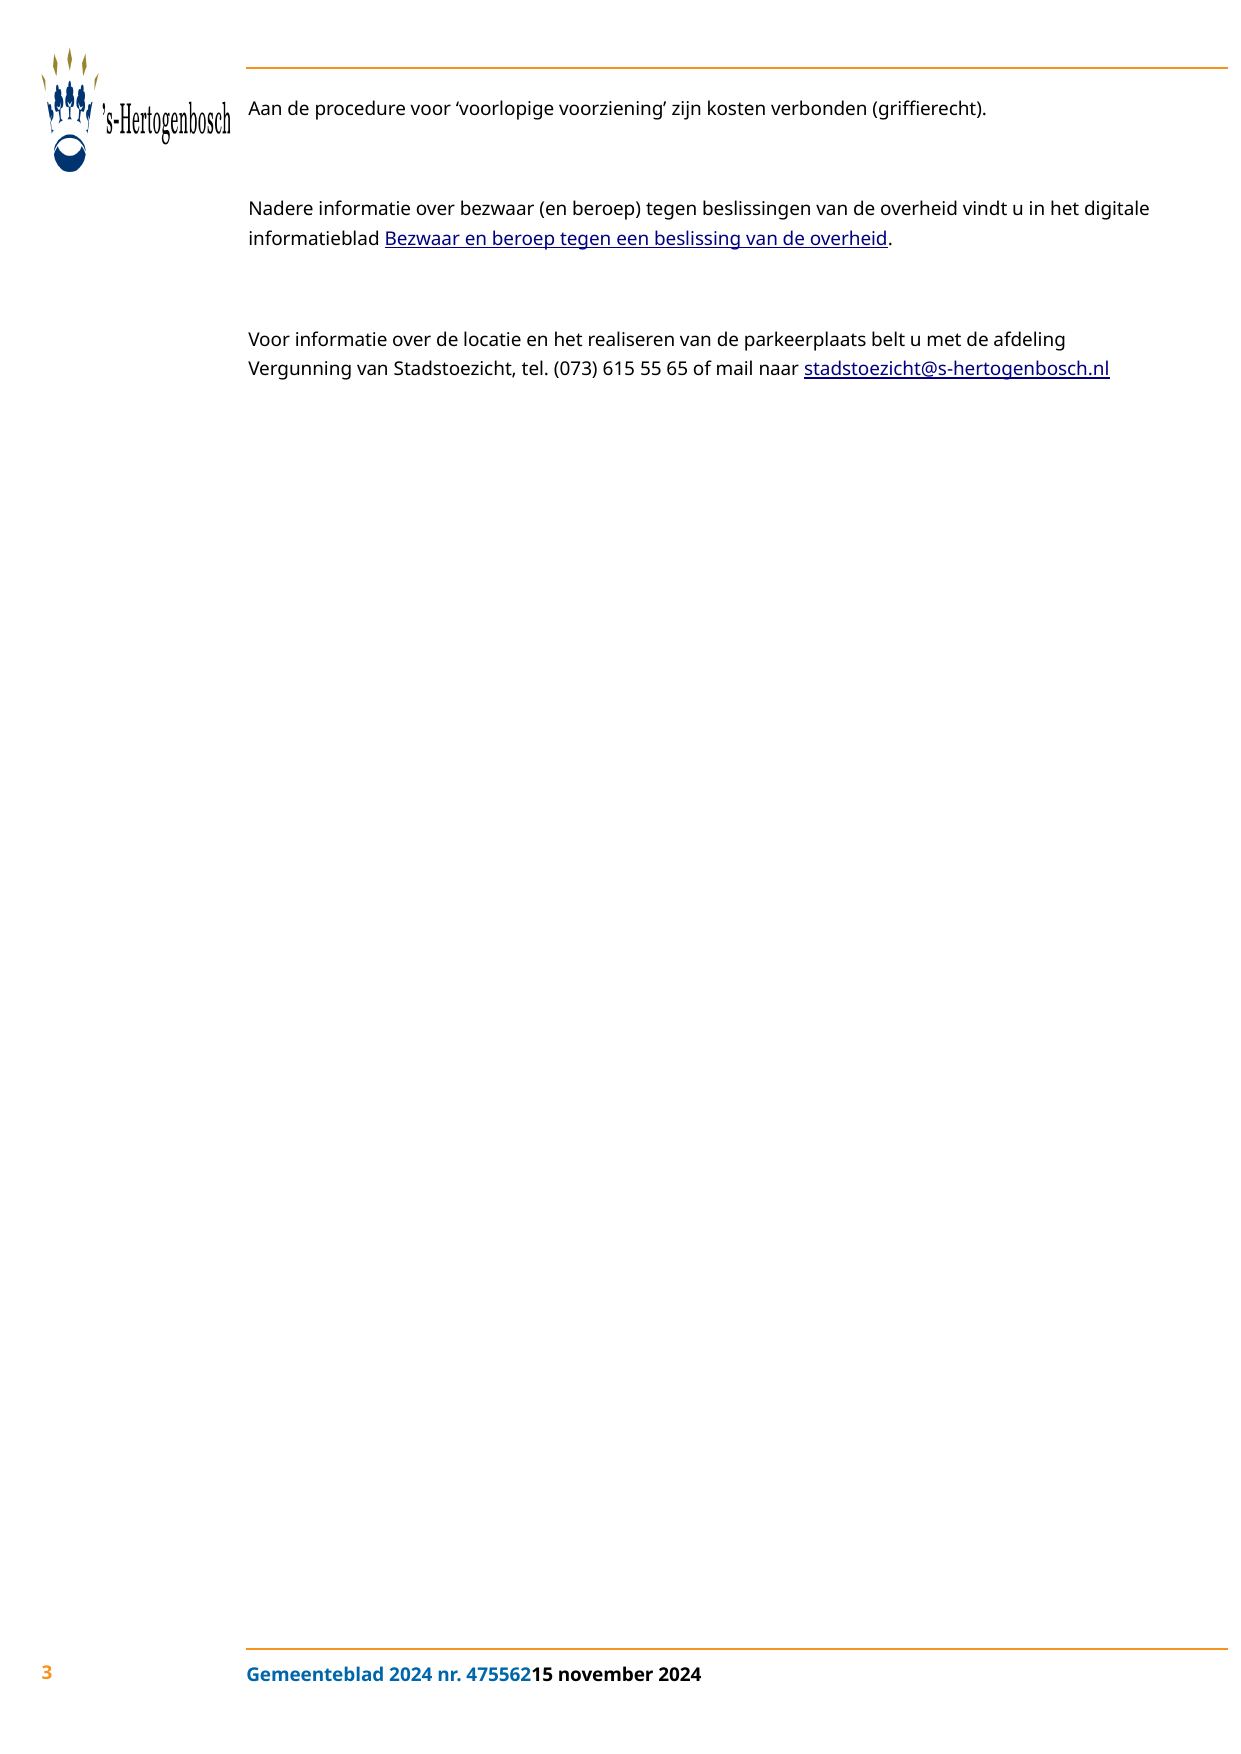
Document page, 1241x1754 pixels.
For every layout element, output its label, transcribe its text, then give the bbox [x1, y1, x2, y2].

picture [41, 47, 231, 172]
text Voor informatie over de locatie en het realiseren van de parkeerplaats belt u met de afdeling Vergunning van Stadstoezicht, tel. (073) 615 55 65 of mail naar stadstoezicht@s-hertogenbosch.nl [248, 326, 1152, 381]
text Nadere informatie over bezwaar (en beroep) tegen beslissingen van de overheid vindt u in het digitale informatieblad Bezwaar en beroep tegen een beslissing van de overheid. [248, 196, 1152, 251]
text Aan de procedure voor ‘voorlopige voorziening’ zijn kosten verbonden (griffierecht). [248, 95, 1152, 121]
